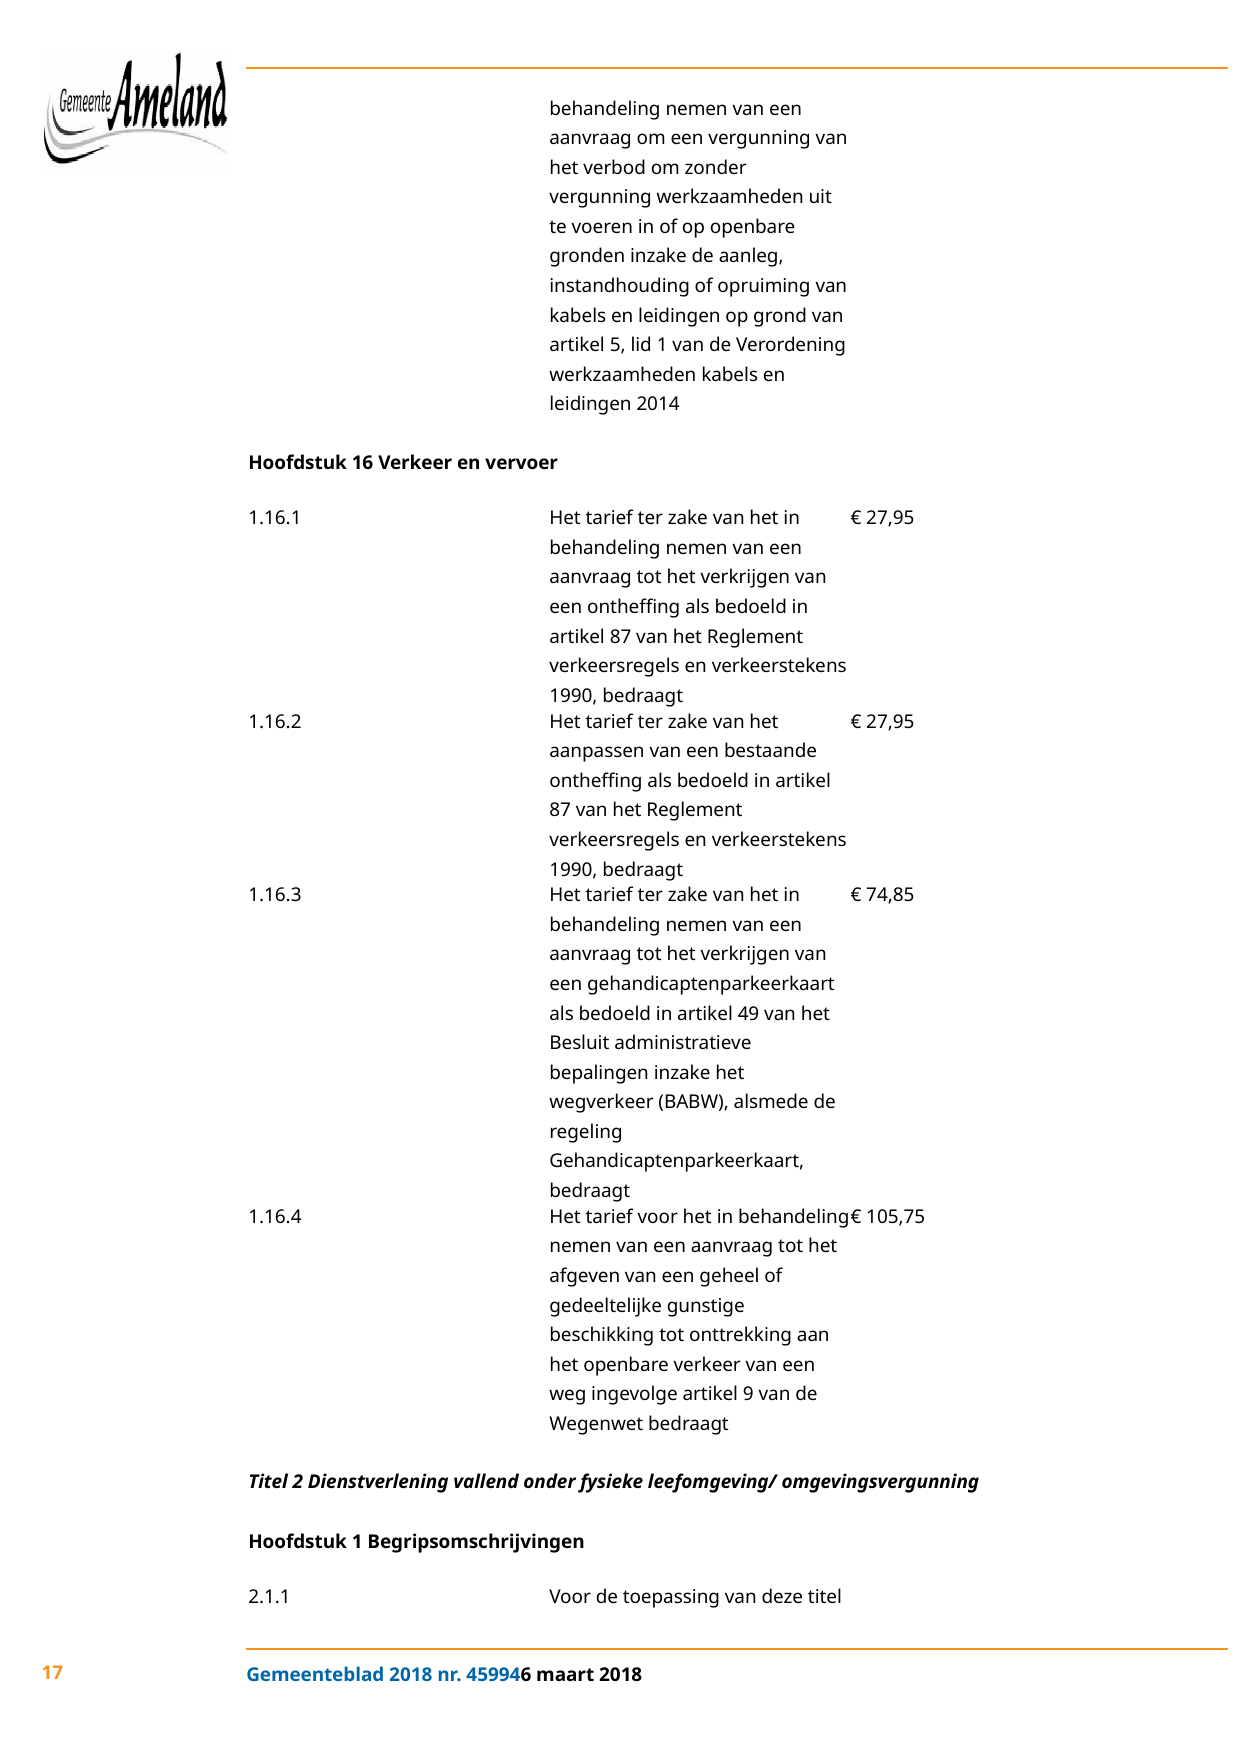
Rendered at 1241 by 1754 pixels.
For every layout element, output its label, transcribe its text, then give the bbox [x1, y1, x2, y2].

table_cell € 27,95 [850, 708, 1152, 881]
table_header [549, 479, 850, 504]
table_cell 1.16.1 [248, 505, 549, 708]
table_cell € 27,95 [850, 505, 1152, 708]
table_cell Voor de toepassing van deze titel [549, 1583, 850, 1609]
table_cell [850, 1583, 1152, 1609]
table_header [850, 1558, 1152, 1583]
table_cell 1.16.4 [248, 1203, 549, 1436]
table_header [248, 479, 549, 504]
table_header [850, 479, 1152, 504]
text Hoofdstuk 16 Verkeer en vervoer [248, 449, 1152, 475]
text Titel 2 Dienstverlening vallend onder fysieke leefomgeving/ omgevingsvergunning [248, 1469, 1152, 1494]
table_cell Het tarief ter zake van het in behandeling nemen van een aanvraag tot het verkrijgen van een gehandicaptenparkeerkaart als bedoeld in artikel 49 van het Besluit administratieve bepalingen inzake het wegverkeer (BABW), alsmede de regeling Gehandicaptenparkeerkaart, bedraagt [549, 881, 850, 1203]
text Hoofdstuk 1 Begripsomschrijvingen [248, 1528, 1152, 1553]
table_cell € 74,85 [850, 881, 1152, 1203]
table_cell [850, 95, 1152, 416]
table_cell Het tarief voor het in behandeling nemen van een aanvraag tot het afgeven van een geheel of gedeeltelijke gunstige beschikking tot onttrekking aan het openbare verkeer van een weg ingevolge artikel 9 van de Wegenwet bedraagt [549, 1203, 850, 1436]
table_cell Het tarief ter zake van het aanpassen van een bestaande ontheffing als bedoeld in artikel 87 van het Reglement verkeersregels en verkeerstekens 1990, bedraagt [549, 708, 850, 881]
table_cell 1.16.3 [248, 881, 549, 1203]
picture [41, 47, 231, 172]
table_cell 1.16.2 [248, 708, 549, 881]
table_cell € 105,75 [850, 1203, 1152, 1436]
table_header [248, 1558, 549, 1583]
table_header [549, 1558, 850, 1583]
table_cell 2.1.1 [248, 1583, 549, 1609]
table_cell Het tarief ter zake van het in behandeling nemen van een aanvraag tot het verkrijgen van een ontheffing als bedoeld in artikel 87 van het Reglement verkeersregels en verkeerstekens 1990, bedraagt [549, 505, 850, 708]
table_cell behandeling nemen van een aanvraag om een vergunning van het verbod om zonder vergunning werkzaamheden uit te voeren in of op openbare gronden inzake de aanleg, instandhouding of opruiming van kabels en leidingen op grond van artikel 5, lid 1 van de Verordening werkzaamheden kabels en leidingen 2014 [549, 95, 850, 416]
table_cell [248, 95, 549, 416]
